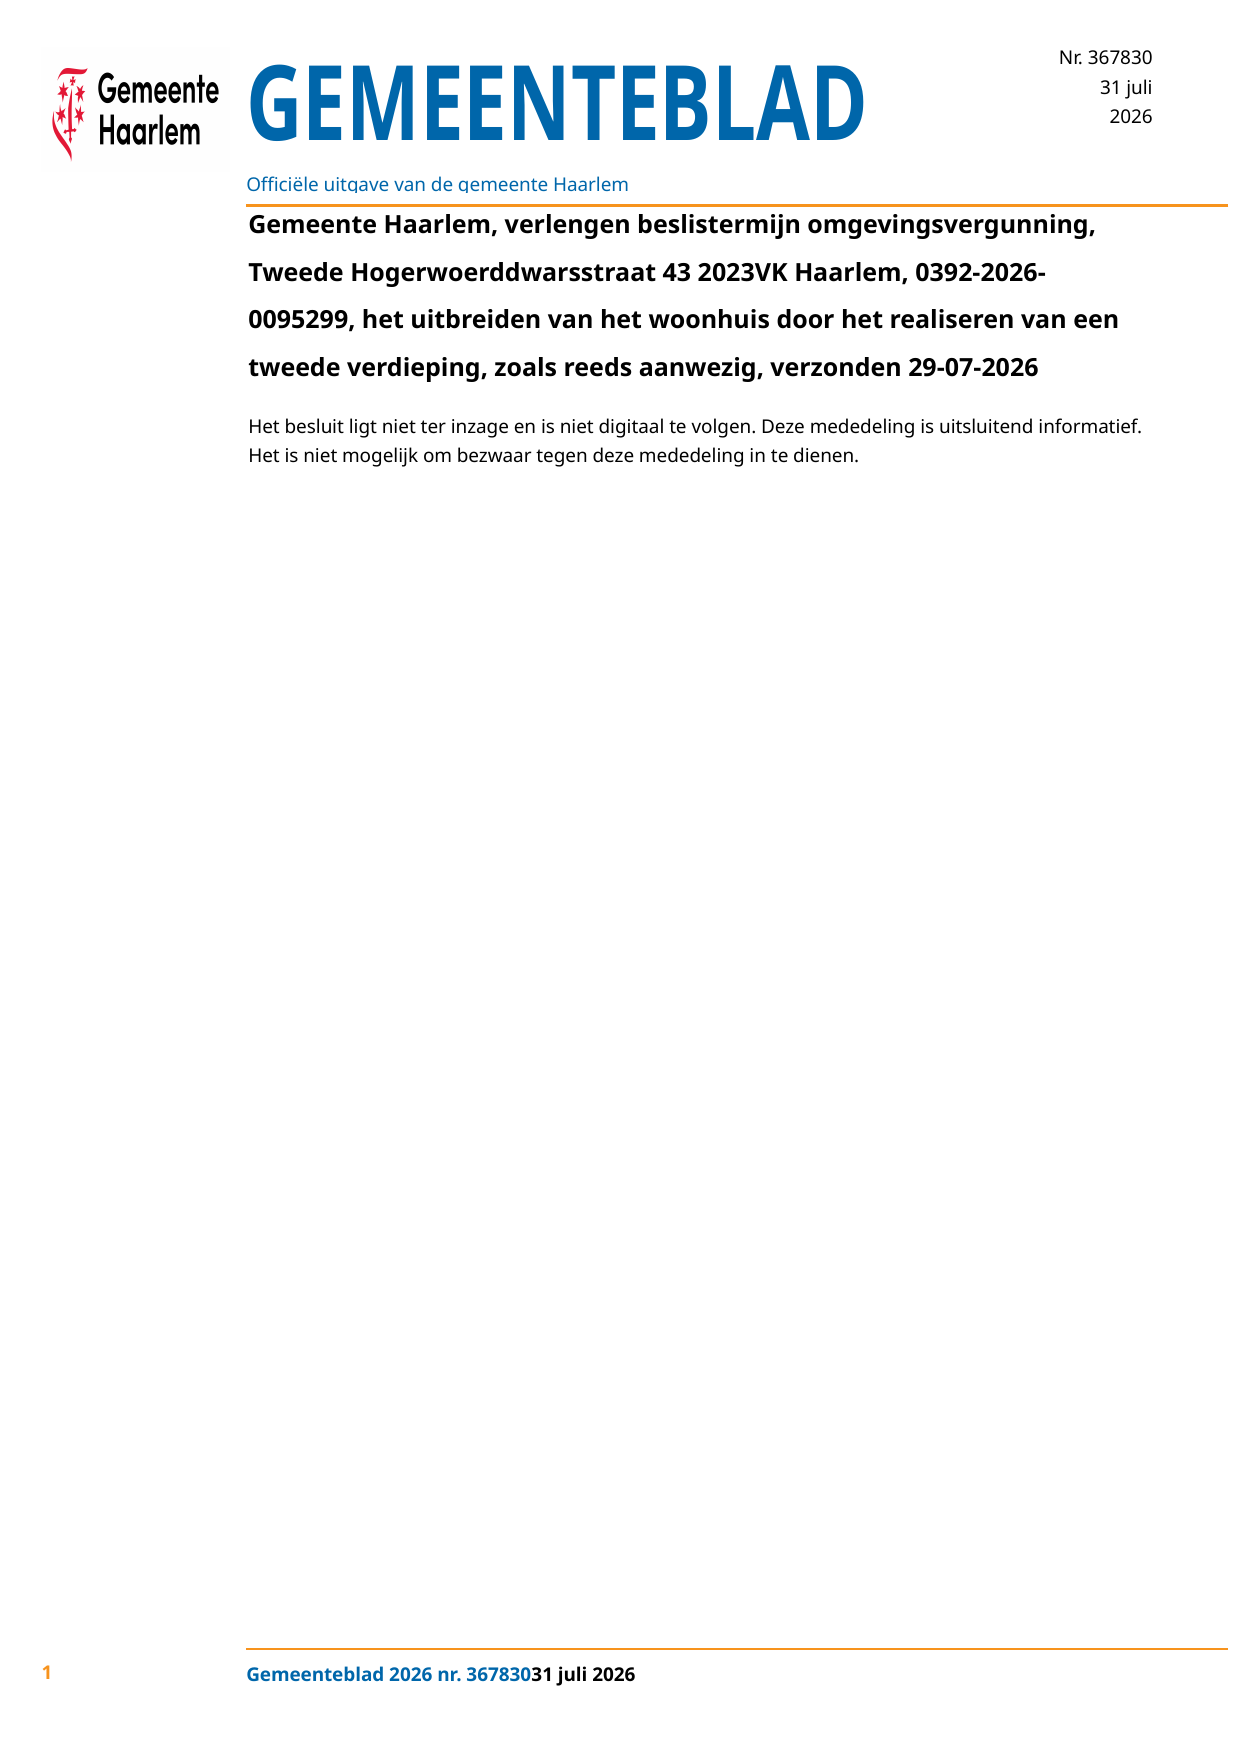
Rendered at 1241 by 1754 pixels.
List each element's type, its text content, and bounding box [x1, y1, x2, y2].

picture [41, 47, 231, 172]
text Het besluit ligt niet ter inzage en is niet digitaal te volgen. Deze mededeling is uitsluitend informatief. Het is niet mogelijk om bezwaar tegen deze mededeling in te dienen. [248, 413, 1152, 468]
text Gemeente Haarlem, verlengen beslistermijn omgevingsvergunning, Tweede Hogerwoerddwarsstraat 43 2023VK Haarlem, 0392-2026-0095299, het uitbreiden van het woonhuis door het realiseren van een tweede verdieping, zoals reeds aanwezig, verzonden 29-07-2026 [248, 207, 1152, 384]
